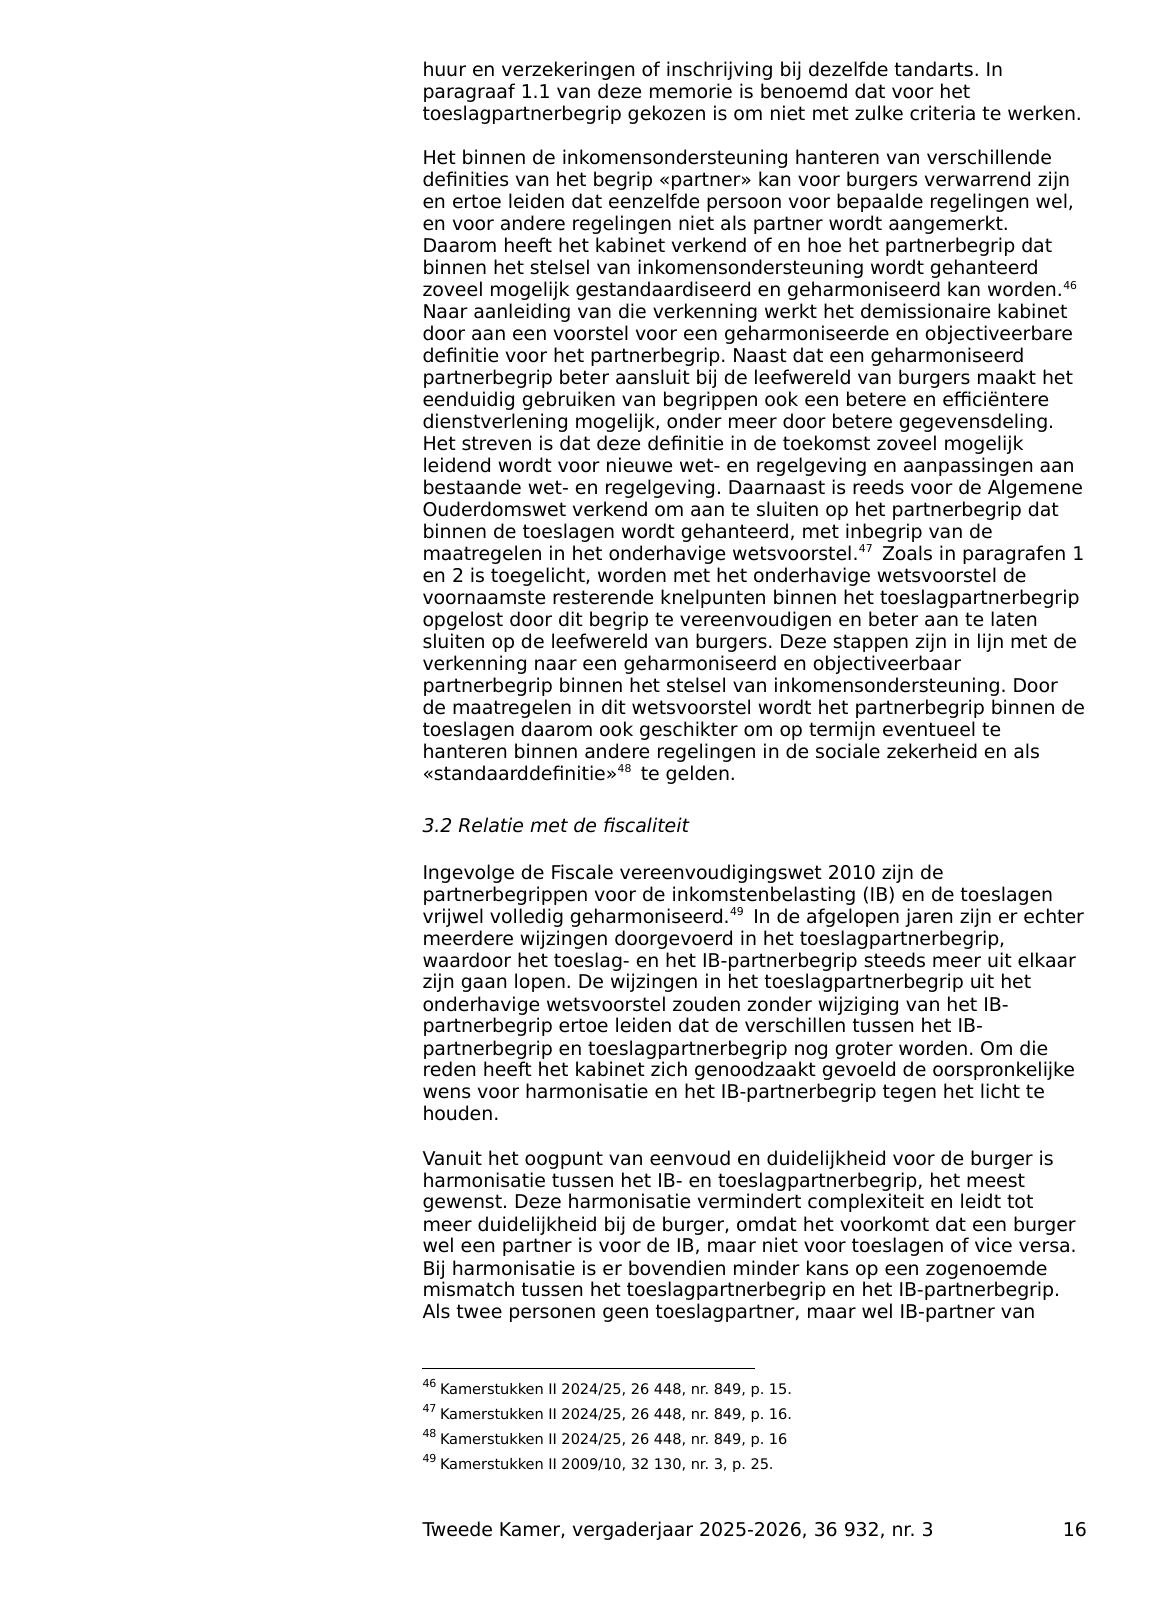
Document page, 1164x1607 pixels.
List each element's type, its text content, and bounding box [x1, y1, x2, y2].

text Het binnen de inkomensondersteuning hanteren van verschillende definities van het begrip «partner» kan voor burgers verwarrend zijn en ertoe leiden dat eenzelfde persoon voor bepaalde regelingen wel, en voor andere regelingen niet als partner wordt aangemerkt. Daarom heeft het kabinet verkend of en hoe het partnerbegrip dat binnen het stelsel van inkomensondersteuning wordt gehanteerd zoveel mogelijk gestandaardiseerd en geharmoniseerd kan worden. Naar aanleiding van die verkenning werkt het demissionaire kabinet door aan een voorstel voor een geharmoniseerde en objectiveerbare definitie voor het partnerbegrip. Naast dat een geharmoniseerd partnerbegrip beter aansluit bij de leefwereld van burgers maakt het eenduidig gebruiken van begrippen ook een betere en efficiëntere dienstverlening mogelijk, onder meer door betere gegevensdeling. Het streven is dat deze definitie in de toekomst zoveel mogelijk leidend wordt voor nieuwe wet- en regelgeving en aanpassingen aan bestaande wet- en regelgeving. Daarnaast is reeds voor de Algemene Ouderdomswet verkend om aan te sluiten op het partnerbegrip dat binnen de toeslagen wordt gehanteerd, met inbegrip van de maatregelen in het onderhavige wetsvoorstel. Zoals in paragrafen 1 en 2 is toegelicht, worden met het onderhavige wetsvoorstel de voornaamste resterende knelpunten binnen het toeslagpartnerbegrip opgelost door dit begrip te vereenvoudigen en beter aan te laten sluiten op de leefwereld van burgers. Deze stappen zijn in lijn met de verkenning naar een geharmoniseerd en objectiveerbaar partnerbegrip binnen het stelsel van inkomensondersteuning. Door de maatregelen in dit wetsvoorstel wordt het partnerbegrip binnen de toeslagen daarom ook geschikter om op termijn eventueel te hanteren binnen andere regelingen in de sociale zekerheid en als «standaarddefinitie» te gelden. [422, 147, 1087, 784]
text Vanuit het oogpunt van eenvoud en duidelijkheid voor de burger is harmonisatie tussen het IB- en toeslagpartnerbegrip, het meest gewenst. Deze harmonisatie vermindert complexiteit en leidt tot meer duidelijkheid bij de burger, omdat het voorkomt dat een burger wel een partner is voor de IB, maar niet voor toeslagen of vice versa. Bij harmonisatie is er bovendien minder kans op een zogenoemde mismatch tussen het toeslagpartnerbegrip en het IB-partnerbegrip. Als twee personen geen toeslagpartner, maar wel IB-partner van [422, 1147, 1087, 1323]
text Kamerstukken II 2009/10, 32 130, nr. 3, p. 25. [422, 1452, 1087, 1474]
text Kamerstukken II 2024/25, 26 448, nr. 849, p. 15. [422, 1377, 1087, 1399]
text huur en verzekeringen of inschrijving bij dezelfde tandarts. In paragraaf 1.1 van deze memorie is benoemd dat voor het toeslagpartnerbegrip gekozen is om niet met zulke criteria te werken. [422, 59, 1087, 125]
text Ingevolge de Fiscale vereenvoudigingswet 2010 zijn de partnerbegrippen voor de inkomstenbelasting (IB) en de toeslagen vrijwel volledig geharmoniseerd. In de afgelopen jaren zijn er echter meerdere wijzingen doorgevoerd in het toeslagpartnerbegrip, waardoor het toeslag- en het IB-partnerbegrip steeds meer uit elkaar zijn gaan lopen. De wijzingen in het toeslagpartnerbegrip uit het onderhavige wetsvoorstel zouden zonder wijziging van het IB-partnerbegrip ertoe leiden dat de verschillen tussen het IB-partnerbegrip en toeslagpartnerbegrip nog groter worden. Om die reden heeft het kabinet zich genoodzaakt gevoeld de oorspronkelijke wens voor harmonisatie en het IB-partnerbegrip tegen het licht te houden. [422, 862, 1087, 1125]
subtitle 3.2 Relatie met de fiscaliteit [422, 814, 1087, 837]
text Kamerstukken II 2024/25, 26 448, nr. 849, p. 16. [422, 1402, 1087, 1424]
text Kamerstukken II 2024/25, 26 448, nr. 849, p. 16 [422, 1427, 1087, 1449]
